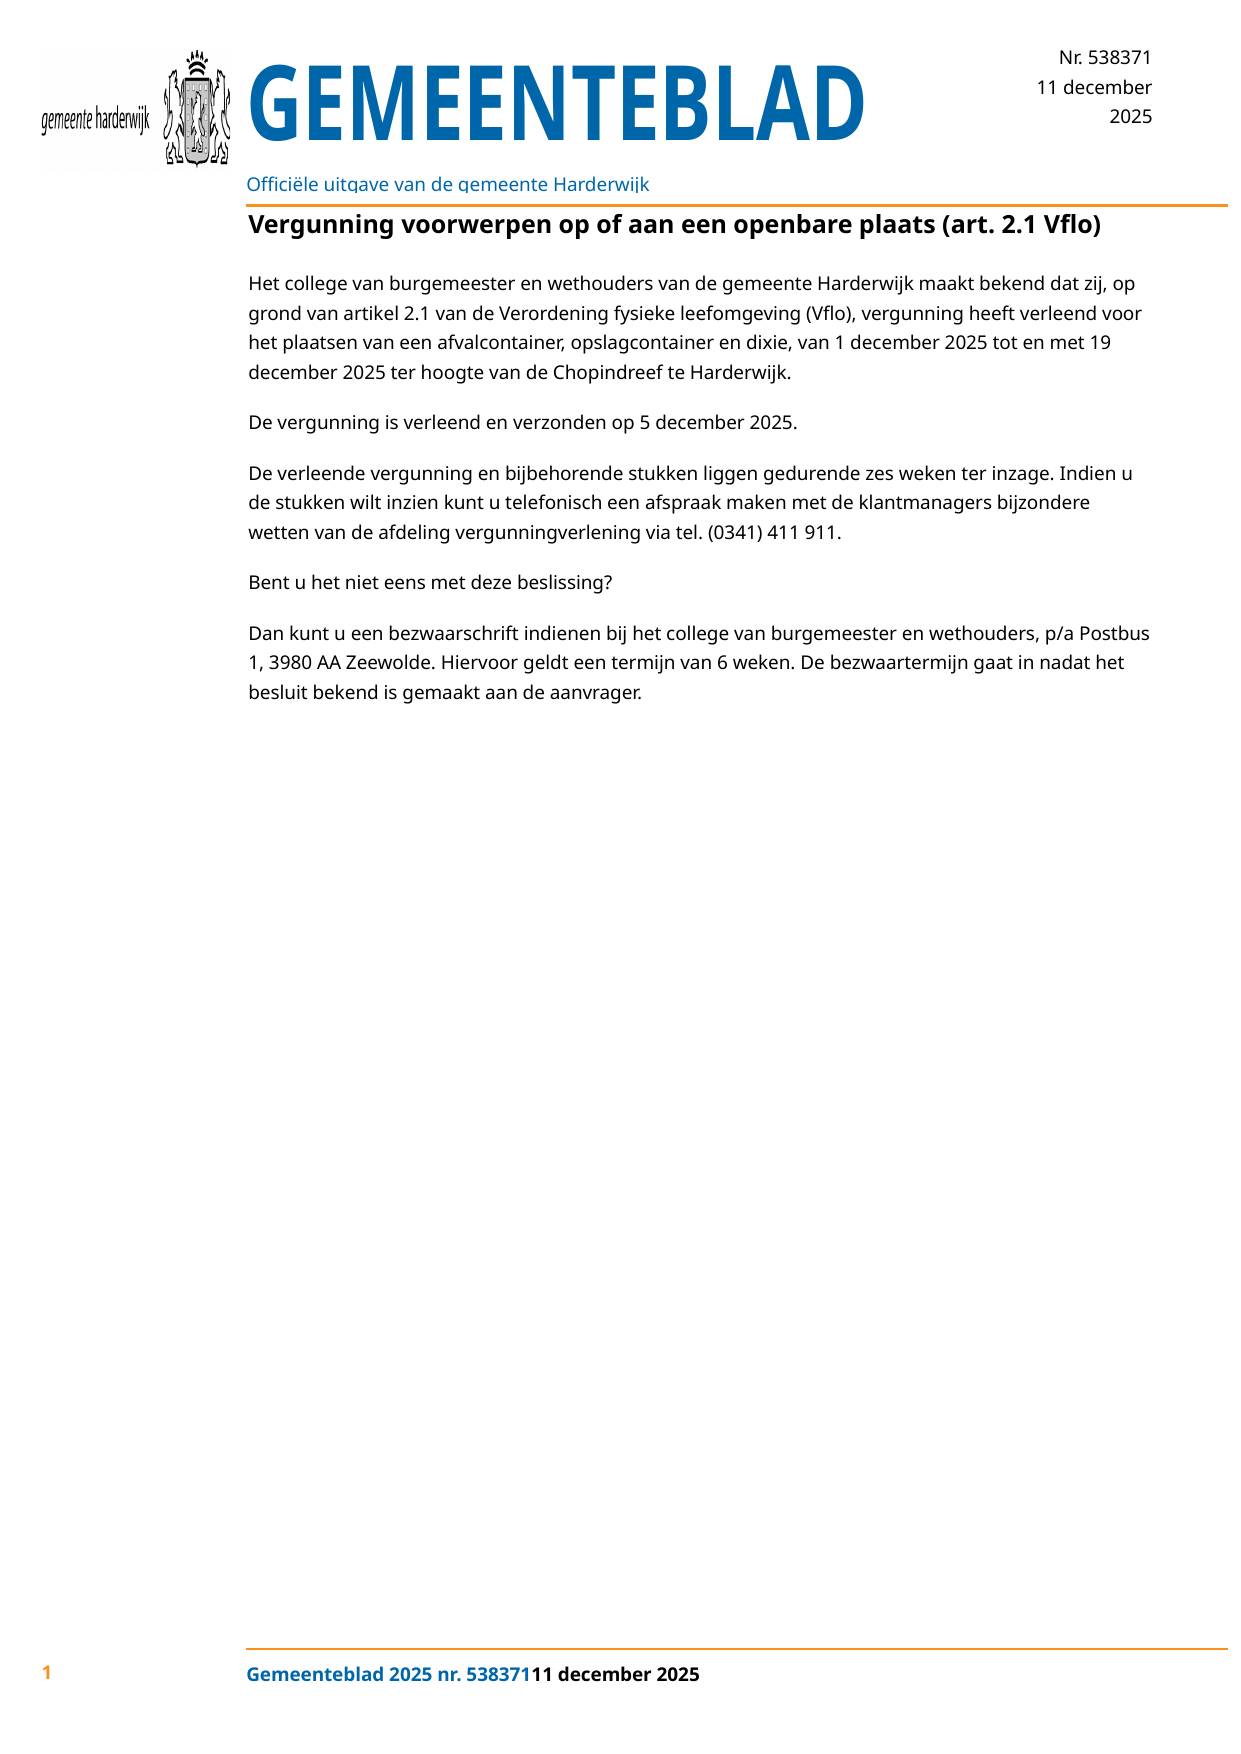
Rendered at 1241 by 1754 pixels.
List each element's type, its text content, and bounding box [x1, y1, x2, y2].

text De verleende vergunning en bijbehorende stukken liggen gedurende zes weken ter inzage. Indien u de stukken wilt inzien kunt u telefonisch een afspraak maken met de klantmanagers bijzondere wetten van de afdeling vergunningverlening via tel. (0341) 411 911. [248, 460, 1152, 545]
text De vergunning is verleend en verzonden op 5 december 2025. [248, 409, 1152, 435]
text Bent u het niet eens met deze beslissing? [248, 569, 1152, 595]
text Vergunning voorwerpen op of aan een openbare plaats (art. 2.1 Vflo) [248, 207, 1152, 241]
picture [41, 47, 231, 172]
text Dan kunt u een bezwaarschrift indienen bij het college van burgemeester en wethouders, p/a Postbus 1, 3980 AA Zeewolde. Hiervoor geldt een termijn van 6 weken. De bezwaartermijn gaat in nadat het besluit bekend is gemaakt aan de aanvrager. [248, 620, 1152, 705]
text Het college van burgemeester en wethouders van de gemeente Harderwijk maakt bekend dat zij, op grond van artikel 2.1 van de Verordening fysieke leefomgeving (Vflo), vergunning heeft verleend voor het plaatsen van een afvalcontainer, opslagcontainer en dixie, van 1 december 2025 tot en met 19 december 2025 ter hoogte van de Chopindreef te Harderwijk. [248, 270, 1152, 385]
